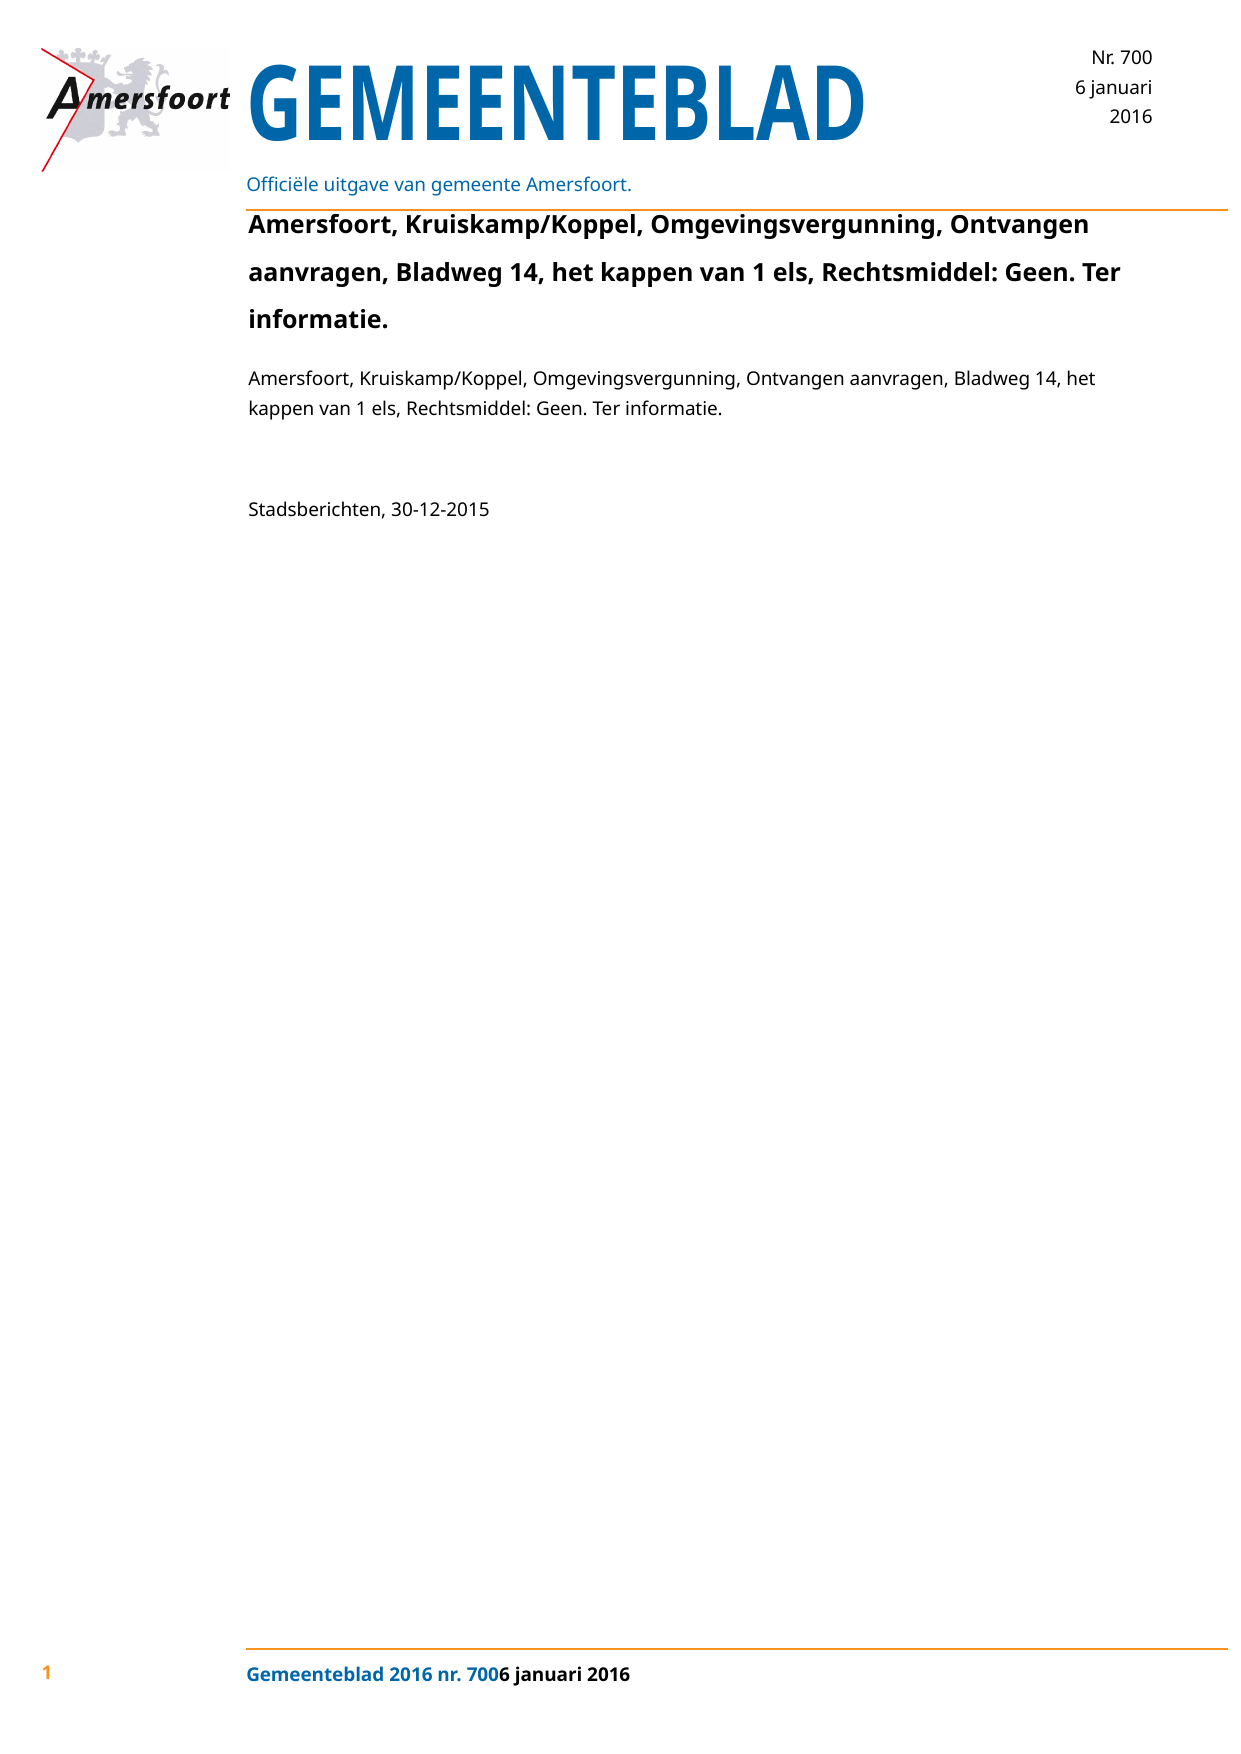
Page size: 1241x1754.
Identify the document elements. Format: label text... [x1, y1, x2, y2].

text Amersfoort, Kruiskamp/Koppel, Omgevingsvergunning, Ontvangen aanvragen, Bladweg 14, het kappen van 1 els, Rechtsmiddel: Geen. Ter informatie. [248, 366, 1152, 421]
text Amersfoort, Kruiskamp/Koppel, Omgevingsvergunning, Ontvangen aanvragen, Bladweg 14, het kappen van 1 els, Rechtsmiddel: Geen. Ter informatie. [248, 211, 1152, 336]
picture [41, 47, 231, 172]
text Stadsberichten, 30-12-2015 [248, 496, 1152, 522]
